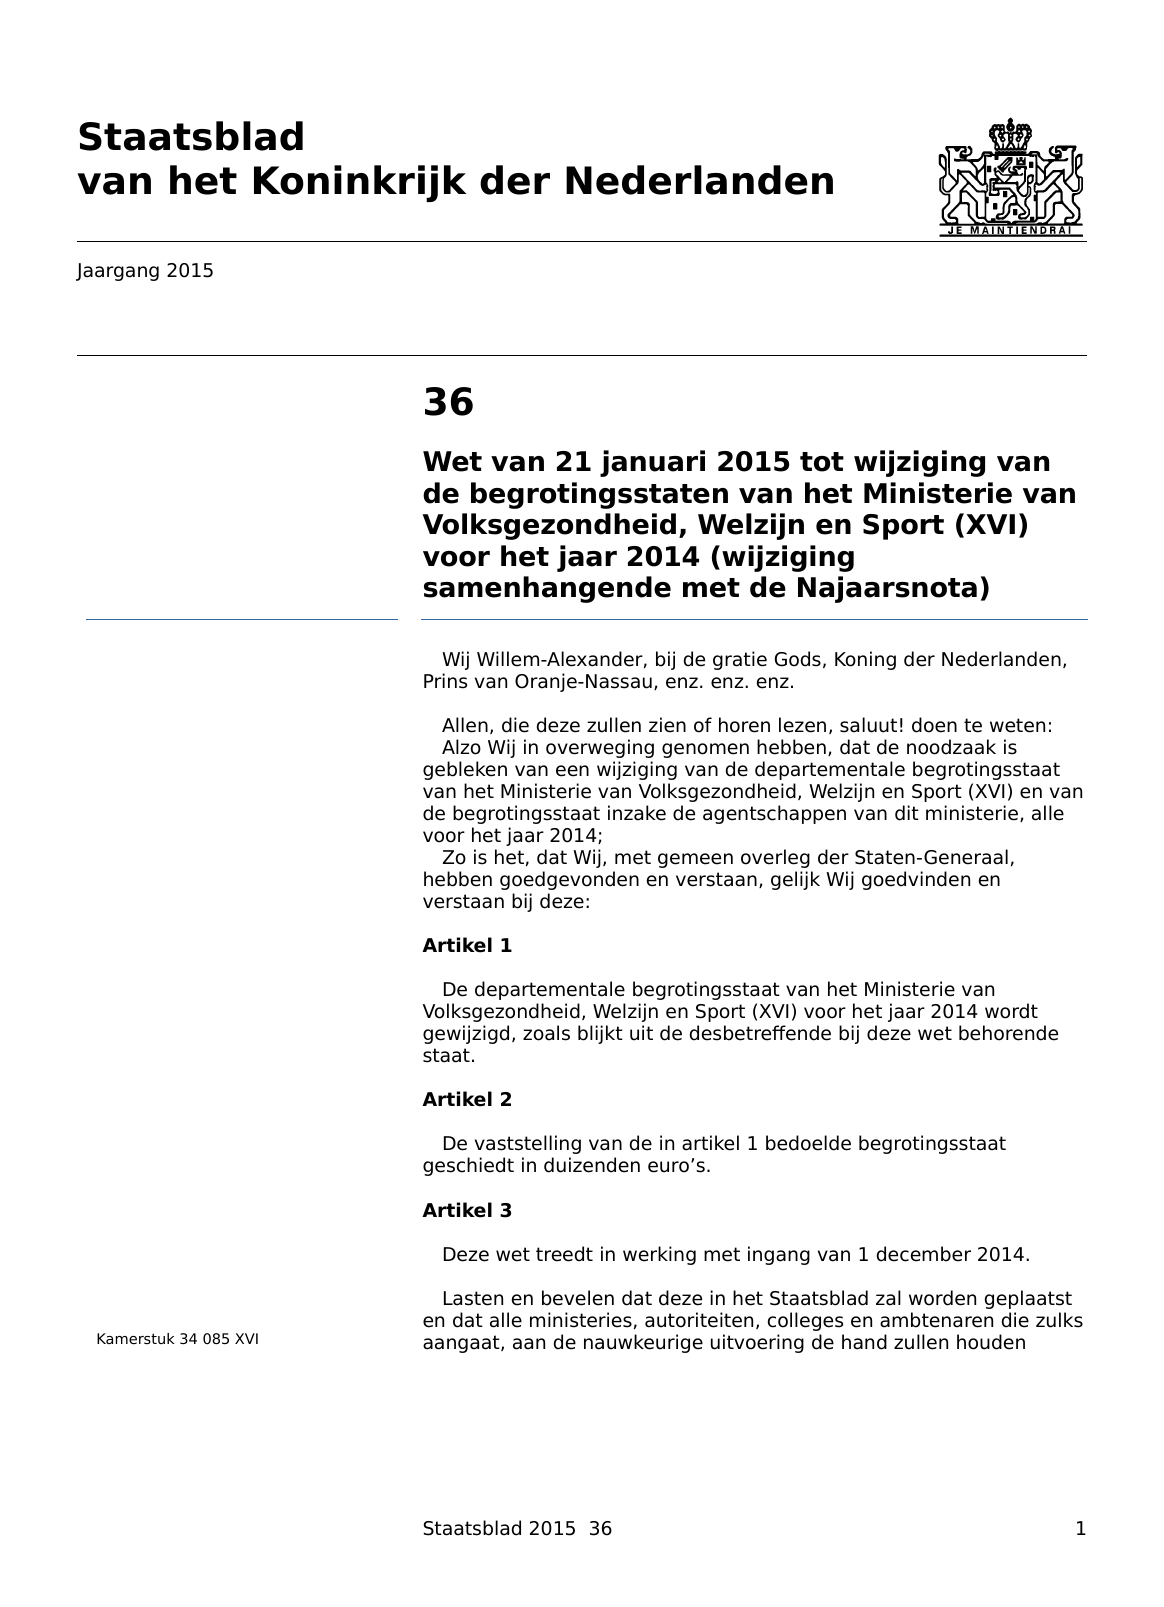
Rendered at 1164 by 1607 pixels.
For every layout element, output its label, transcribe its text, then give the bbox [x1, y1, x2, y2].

text Wij Willem-Alexander, bij de gratie Gods, Koning der Nederlanden, Prins van Oranje-Nassau, enz. enz. enz. [422, 649, 1087, 693]
text De vaststelling van de in artikel 1 bedoelde begrotingsstaat geschiedt in duizenden euro’s. [422, 1133, 1087, 1177]
text Lasten en bevelen dat deze in het Staatsblad zal worden geplaatst en dat alle ministeries, autoriteiten, colleges en ambtenaren die zulks aangaat, aan de nauwkeurige uitvoering de hand zullen houden [422, 1288, 1087, 1354]
subtitle Artikel 1 [422, 935, 1087, 957]
text Deze wet treedt in werking met ingang van 1 december 2014. [422, 1244, 1087, 1266]
table_header [886, 100, 1087, 241]
text Wet van 21 januari 2015 tot wijziging van de begrotingsstaten van het Ministerie van Volksgezondheid, Welzijn en Sport (XVI) voor het jaar 2014 (wijziging samenhangende met de Najaarsnota) [422, 447, 1087, 604]
subtitle Artikel 2 [422, 1089, 1087, 1111]
table_cell Jaargang 2015 [77, 242, 1087, 355]
table_header Staatsblad van het Koninkrijk der Nederlanden [77, 100, 886, 241]
text Kamerstuk 34 085 XVI [77, 1331, 396, 1348]
subtitle 36 [422, 381, 1087, 424]
subtitle Artikel 3 [422, 1199, 1087, 1221]
text De departementale begrotingsstaat van het Ministerie van Volksgezondheid, Welzijn en Sport (XVI) voor het jaar 2014 wordt gewijzigd, zoals blijkt uit de desbetreffende bij deze wet behorende staat. [422, 979, 1087, 1067]
picture [936, 115, 1087, 240]
text Alzo Wij in overweging genomen hebben, dat de noodzaak is gebleken van een wijziging van de departementale begrotingsstaat van het Ministerie van Volksgezondheid, Welzijn en Sport (XVI) en van de begrotingsstaat inzake de agentschappen van dit ministerie, alle voor het jaar 2014; [422, 737, 1087, 847]
text Allen, die deze zullen zien of horen lezen, saluut! doen te weten: [422, 715, 1087, 737]
text Zo is het, dat Wij, met gemeen overleg der Staten-Generaal, hebben goedgevonden en verstaan, gelijk Wij goedvinden en verstaan bij deze: [422, 847, 1087, 913]
